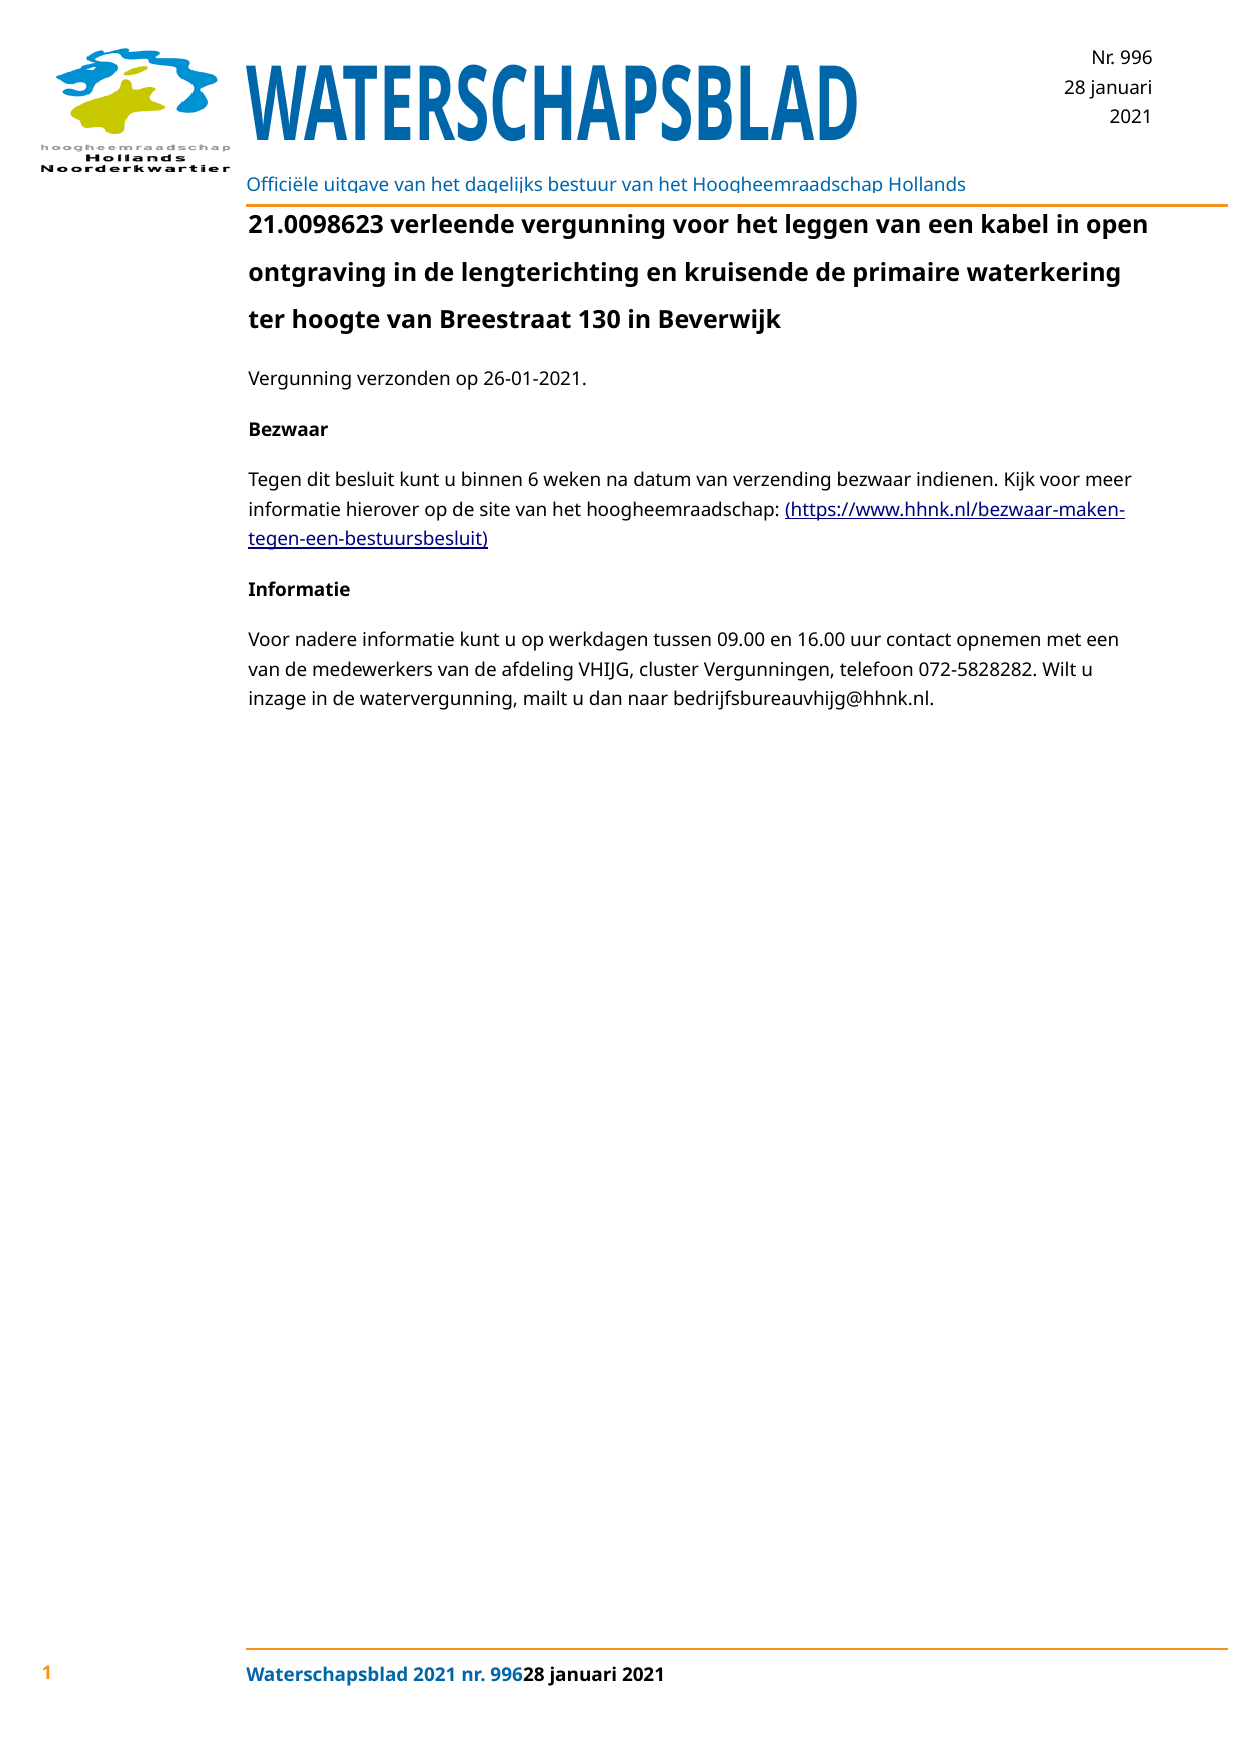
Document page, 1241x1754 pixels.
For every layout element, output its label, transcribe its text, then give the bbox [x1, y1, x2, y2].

text Informatie [248, 576, 1152, 602]
text Vergunning verzonden op 26-01-2021. [248, 366, 1152, 391]
text 21.0098623 verleende vergunning voor het leggen van een kabel in open ontgraving in de lengterichting en kruisende de primaire waterkering ter hoogte van Breestraat 130 in Beverwijk [248, 207, 1152, 336]
picture [41, 47, 231, 172]
text Bezwaar [248, 416, 1152, 442]
text Voor nadere informatie kunt u op werkdagen tussen 09.00 en 16.00 uur contact opnemen met een van de medewerkers van de afdeling VHIJG, cluster Vergunningen, telefoon 072-5828282. Wilt u inzage in de watervergunning, mailt u dan naar bedrijfsbureauvhijg@hhnk.nl. [248, 626, 1152, 711]
text Tegen dit besluit kunt u binnen 6 weken na datum van verzending bezwaar indienen. Kijk voor meer informatie hierover op de site van het hoogheemraadschap: (https://www.hhnk.nl/bezwaar-maken-tegen-een-bestuursbesluit) [248, 466, 1152, 551]
